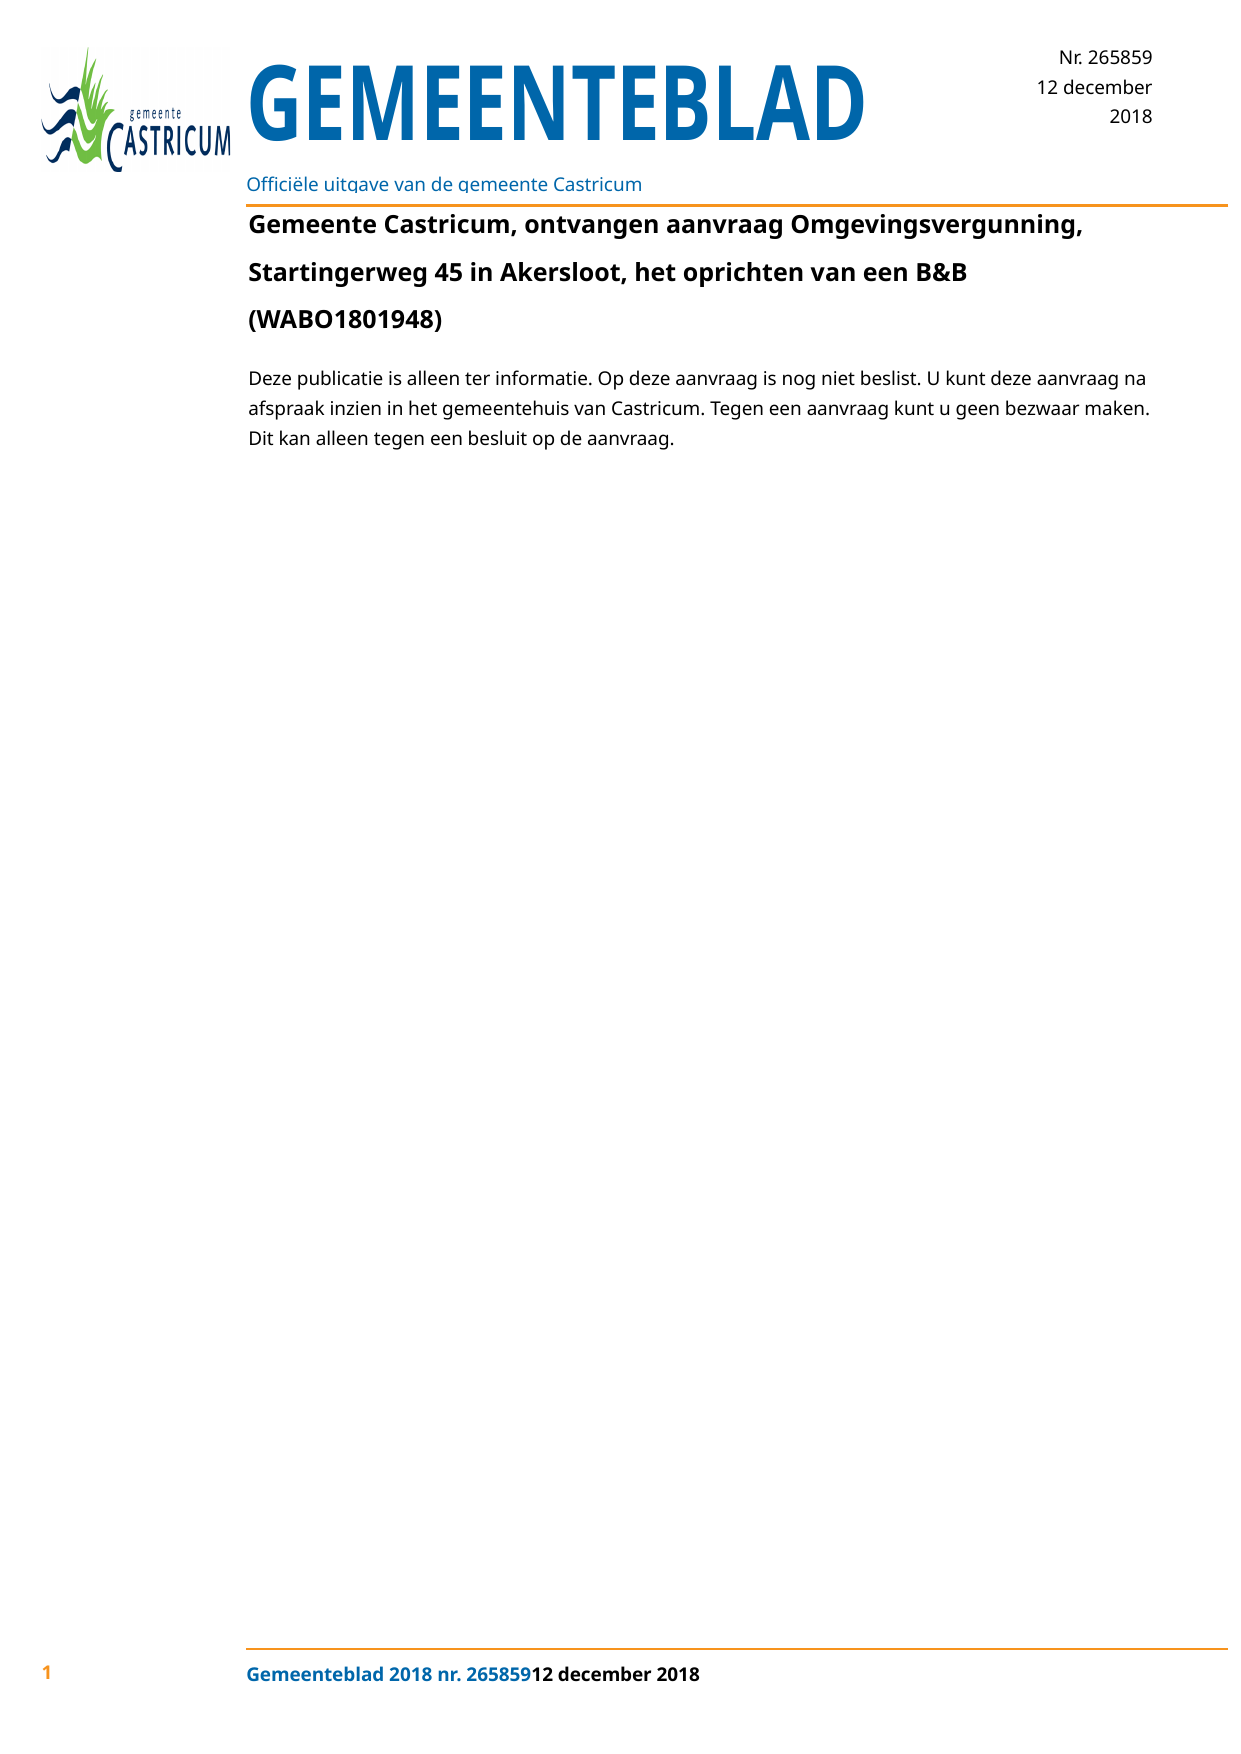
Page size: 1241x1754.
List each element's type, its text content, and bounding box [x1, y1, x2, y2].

picture [41, 47, 231, 172]
text Deze publicatie is alleen ter informatie. Op deze aanvraag is nog niet beslist. U kunt deze aanvraag na afspraak inzien in het gemeentehuis van Castricum. Tegen een aanvraag kunt u geen bezwaar maken. Dit kan alleen tegen een besluit op de aanvraag. [248, 366, 1152, 450]
text Gemeente Castricum, ontvangen aanvraag Omgevingsvergunning, Startingerweg 45 in Akersloot, het oprichten van een B&B (WABO1801948) [248, 207, 1152, 336]
